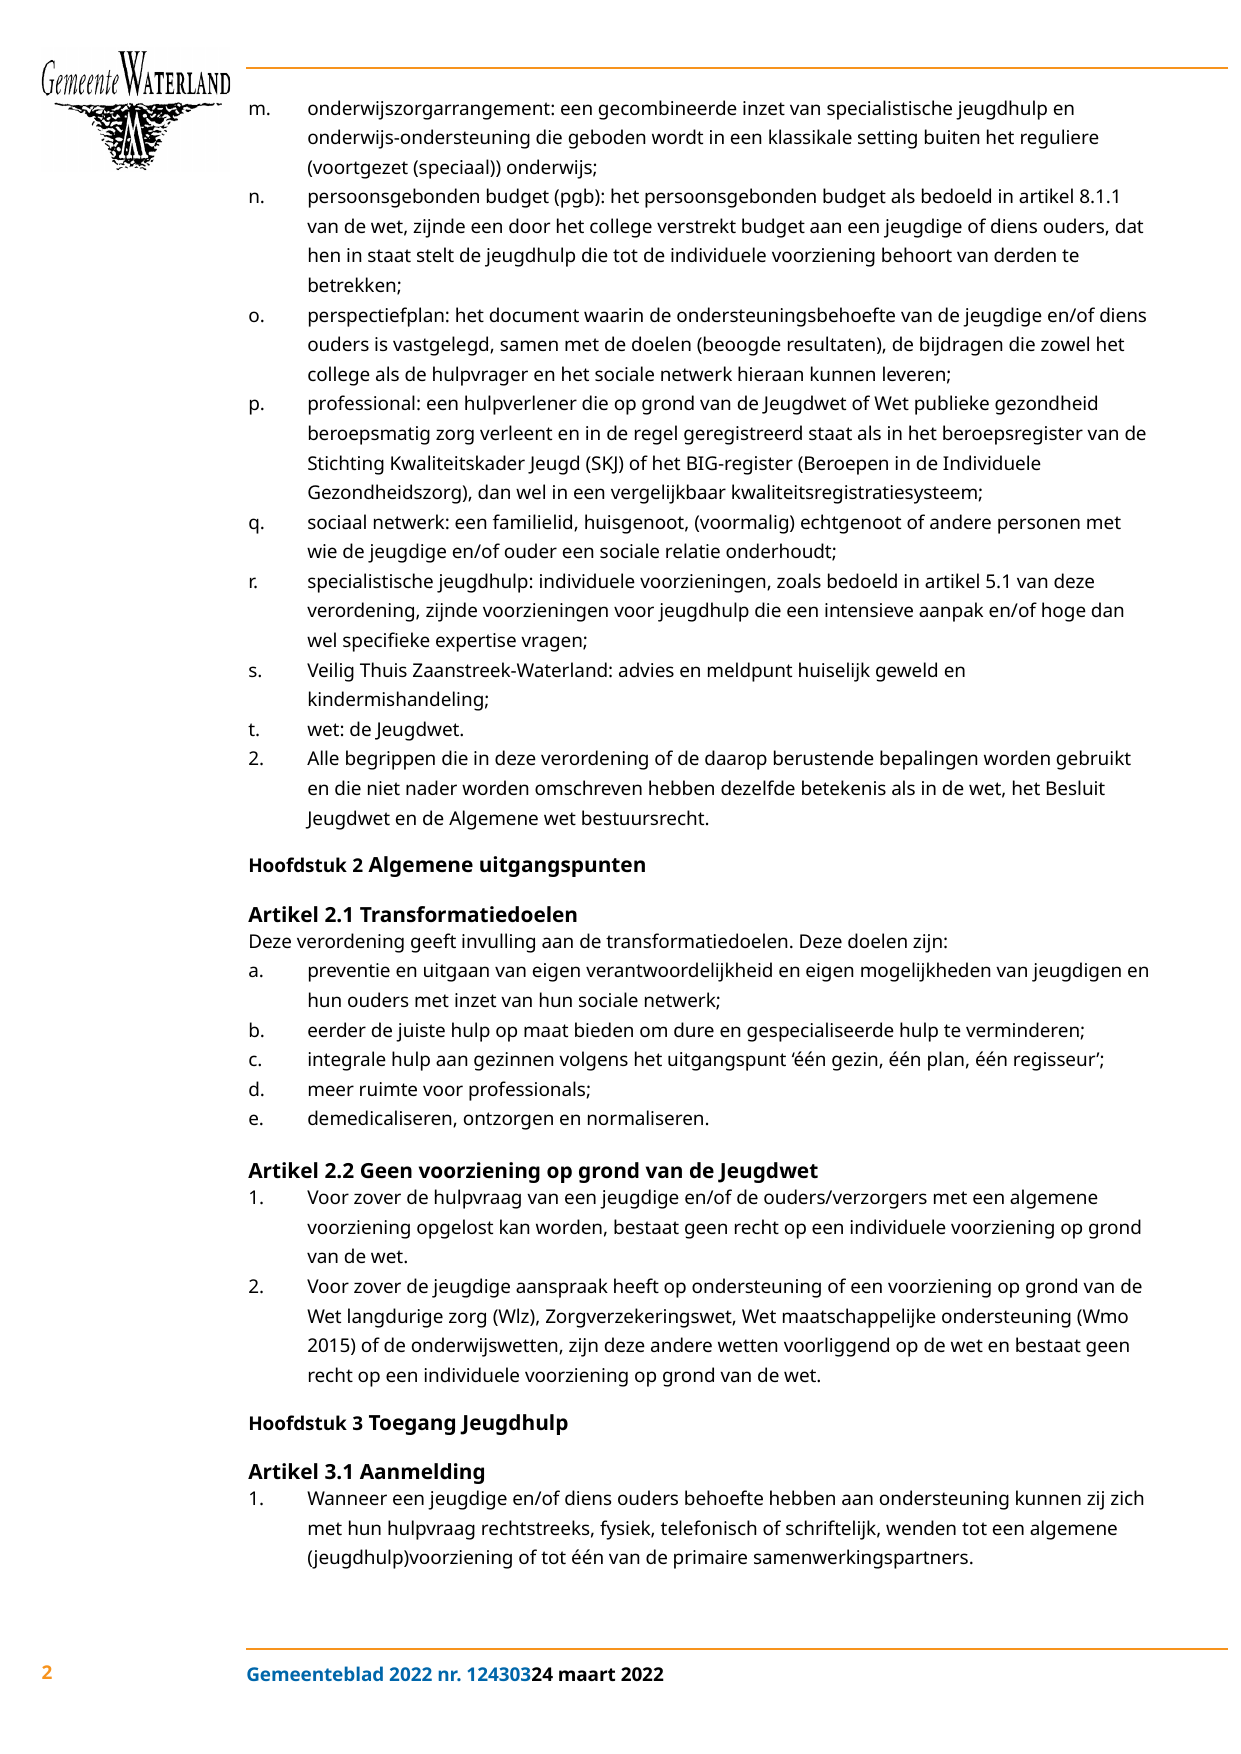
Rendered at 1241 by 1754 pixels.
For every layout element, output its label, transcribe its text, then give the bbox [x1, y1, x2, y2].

list demedicaliseren, ontzorgen en normaliseren. [248, 1106, 1152, 1131]
list onderwijszorgarrangement: een gecombineerde inzet van specialistische jeugdhulp en onderwijs-ondersteuning die geboden wordt in een klassikale setting buiten het reguliere (voortgezet (speciaal)) onderwijs; [248, 95, 1152, 180]
list specialistische jeugdhulp: individuele voorzieningen, zoals bedoeld in artikel 5.1 van deze verordening, zijnde voorzieningen voor jeugdhulp die een intensieve aanpak en/of hoge dan wel specifieke expertise vragen; [248, 568, 1152, 653]
list preventie en uitgaan van eigen verantwoordelijkheid en eigen mogelijkheden van jeugdigen en hun ouders met inzet van hun sociale netwerk; [248, 958, 1152, 1013]
list professional: een hulpverlener die op grond van de Jeugdwet of Wet publieke gezondheid beroepsmatig zorg verleent en in de regel geregistreerd staat als in het beroepsregister van de Stichting Kwaliteitskader Jeugd (SKJ) of het BIG-register (Beroepen in de Individuele Gezondheidszorg), dan wel in een vergelijkbaar kwaliteitsregistratiesysteem; [248, 391, 1152, 505]
list perspectiefplan: het document waarin de ondersteuningsbehoefte van de jeugdige en/of diens ouders is vastgelegd, samen met de doelen (beoogde resultaten), de bijdragen die zowel het college als de hulpvrager en het sociale netwerk hieraan kunnen leveren; [248, 302, 1152, 387]
list eerder de juiste hulp op maat bieden om dure en gespecialiseerde hulp te verminderen; [248, 1017, 1152, 1043]
text Deze verordening geeft invulling aan de transformatiedoelen. Deze doelen zijn: [248, 928, 1152, 954]
list wet: de Jeugdwet. [248, 716, 1152, 742]
list Voor zover de jeugdige aanspraak heeft op ondersteuning of een voorziening op grond van de Wet langdurige zorg (Wlz), Zorgverzekeringswet, Wet maatschappelijke ondersteuning (Wmo 2015) of de onderwijswetten, zijn deze andere wetten voorliggend op de wet en bestaat geen recht op een individuele voorziening op grond van de wet. [248, 1273, 1152, 1388]
text Artikel 2.1 Transformatiedoelen [248, 900, 1152, 928]
list Voor zover de hulpvraag van een jeugdige en/of de ouders/verzorgers met een algemene voorziening opgelost kan worden, bestaat geen recht op een individuele voorziening op grond van de wet. [248, 1184, 1152, 1269]
list Wanneer een jeugdige en/of diens ouders behoefte hebben aan ondersteuning kunnen zij zich met hun hulpvraag rechtstreeks, fysiek, telefonisch of schriftelijk, wenden tot een algemene (jeugdhulp)voorziening of tot één van de primaire samenwerkingspartners. [248, 1485, 1152, 1570]
list Alle begrippen die in deze verordening of de daarop berustende bepalingen worden gebruikt en die niet nader worden omschreven hebben dezelfde betekenis als in de wet, het Besluit Jeugdwet en de Algemene wet bestuursrecht. [248, 746, 1152, 831]
text Artikel 2.2 Geen voorziening op grond van de Jeugdwet [248, 1156, 1152, 1184]
list Veilig Thuis Zaanstreek-Waterland: advies en meldpunt huiselijk geweld en kindermishandeling; [248, 657, 1152, 712]
list persoonsgebonden budget (pgb): het persoonsgebonden budget als bedoeld in artikel 8.1.1 van de wet, zijnde een door het college verstrekt budget aan een jeugdige of diens ouders, dat hen in staat stelt de jeugdhulp die tot de individuele voorziening behoort van derden te betrekken; [248, 183, 1152, 298]
picture [41, 47, 231, 172]
list integrale hulp aan gezinnen volgens het uitgangspunt ‘één gezin, één plan, één regisseur’; [248, 1046, 1152, 1072]
list sociaal netwerk: een familielid, huisgenoot, (voormalig) echtgenoot of andere personen met wie de jeugdige en/of ouder een sociale relatie onderhoudt; [248, 509, 1152, 564]
text Artikel 3.1 Aanmelding [248, 1457, 1152, 1485]
text Hoofdstuk 3 Toegang Jeugdhulp [248, 1408, 1152, 1436]
list meer ruimte voor professionals; [248, 1076, 1152, 1102]
text Hoofdstuk 2 Algemene uitgangspunten [248, 850, 1152, 879]
